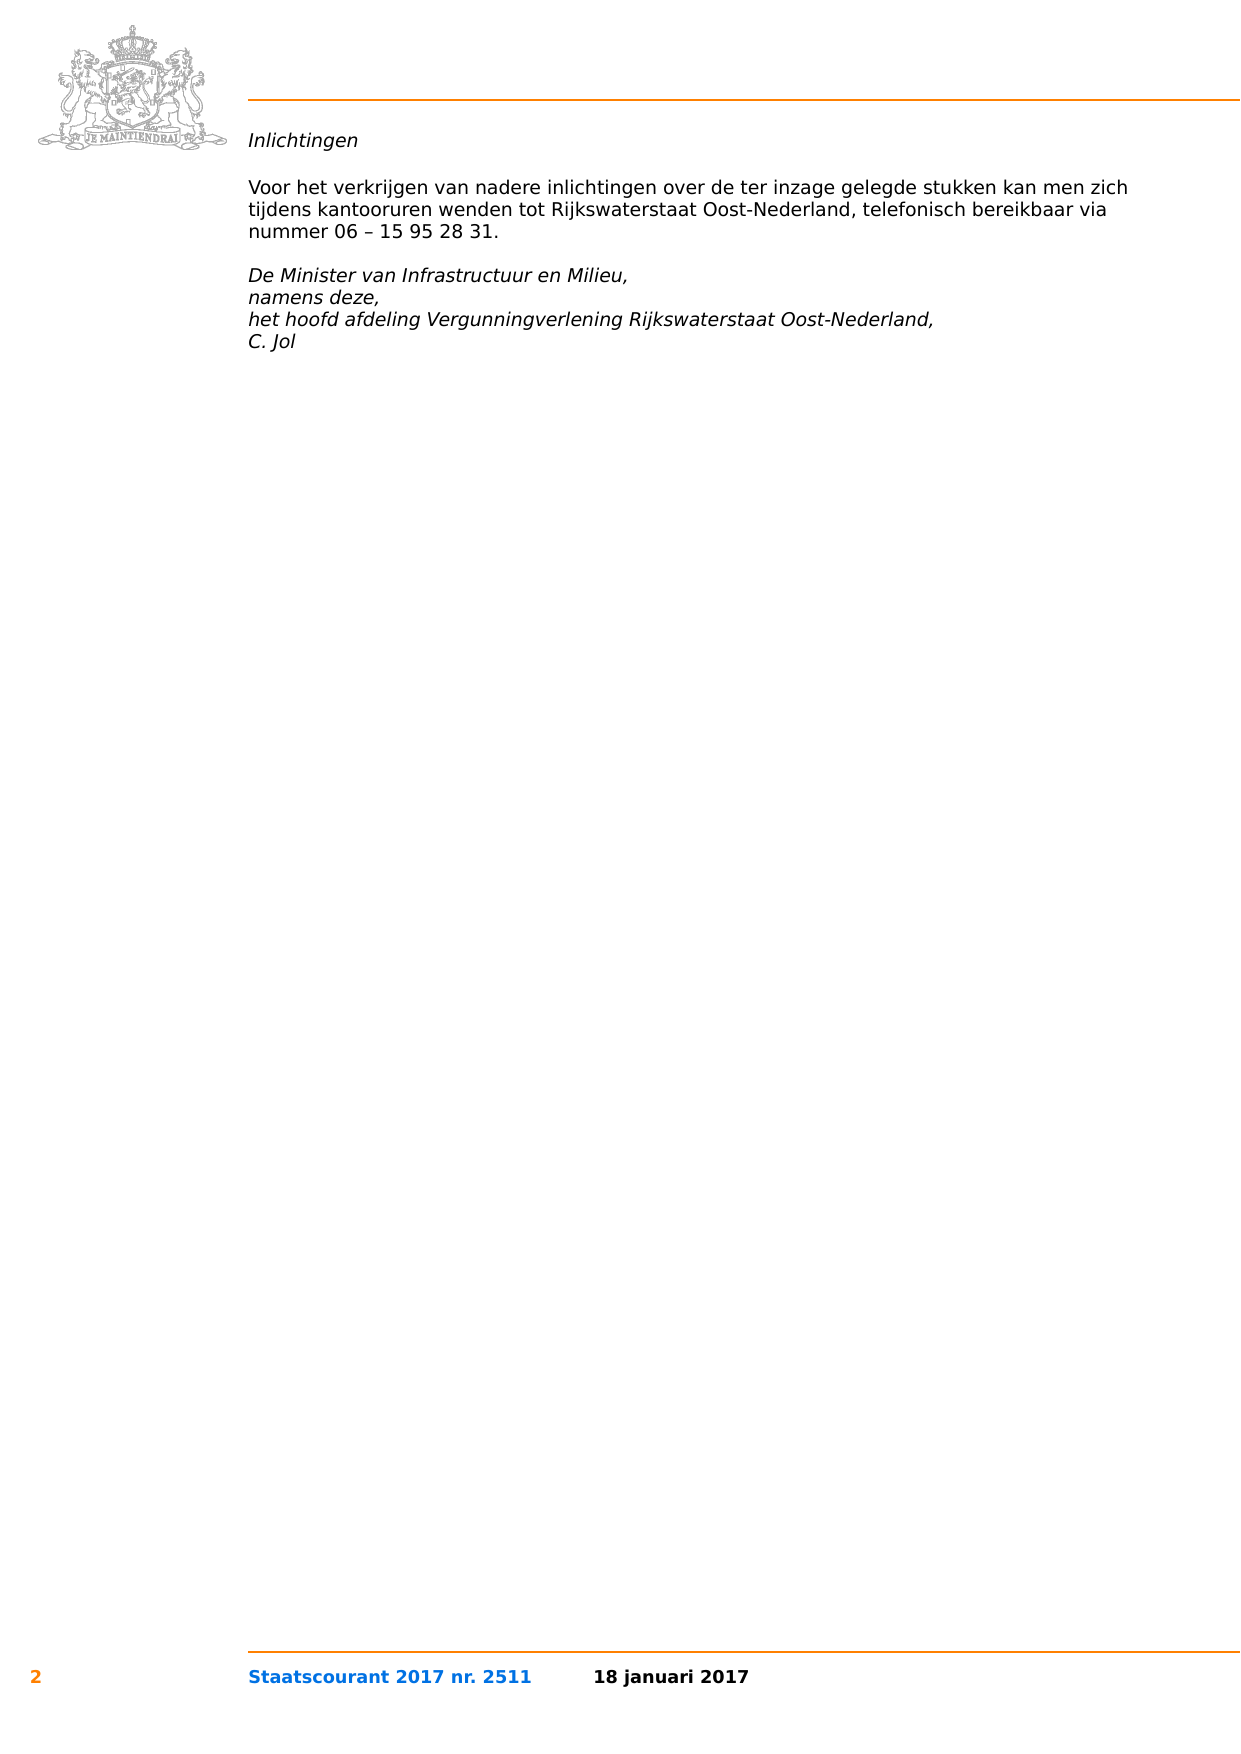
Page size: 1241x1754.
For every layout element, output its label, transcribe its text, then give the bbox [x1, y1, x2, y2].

text De Minister van Infrastructuur en Milieu, namens deze, het hoofd afdeling Vergunningverlening Rijkswaterstaat Oost-Nederland, C. Jol [248, 265, 1163, 353]
subtitle Inlichtingen [248, 130, 1163, 152]
picture [38, 25, 227, 150]
text Voor het verkrijgen van nadere inlichtingen over de ter inzage gelegde stukken kan men zich tijdens kantooruren wenden tot Rijkswaterstaat Oost-Nederland, telefonisch bereikbaar via nummer 06 – 15 95 28 31. [248, 177, 1163, 243]
